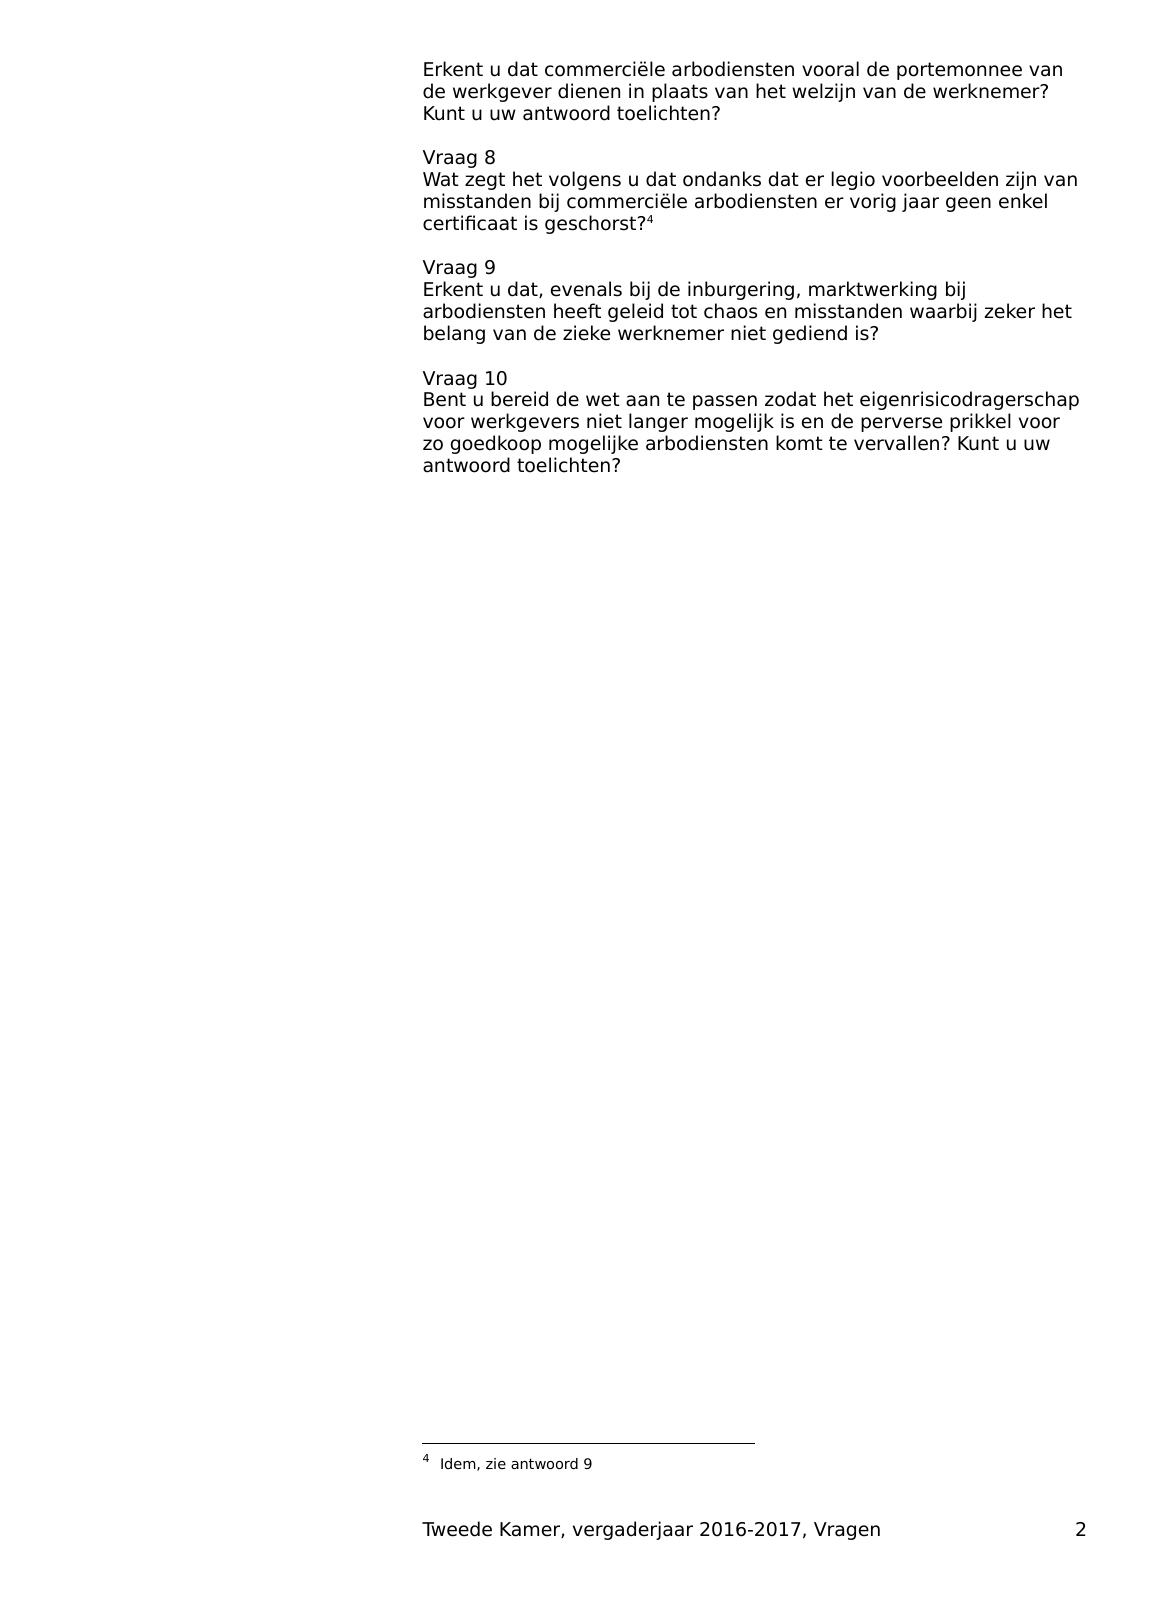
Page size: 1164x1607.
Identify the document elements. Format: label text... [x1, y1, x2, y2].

text Idem, zie antwoord 9 [422, 1452, 1087, 1474]
text Vraag 9 [422, 257, 1087, 279]
text Bent u bereid de wet aan te passen zodat het eigenrisicodragerschap voor werkgevers niet langer mogelijk is en de perverse prikkel voor zo goedkoop mogelijke arbodiensten komt te vervallen? Kunt u uw antwoord toelichten? [422, 389, 1087, 477]
text Erkent u dat commerciële arbodiensten vooral de portemonnee van de werkgever dienen in plaats van het welzijn van de werknemer? Kunt u uw antwoord toelichten? [422, 59, 1087, 125]
text Vraag 8 [422, 147, 1087, 169]
text Erkent u dat, evenals bij de inburgering, marktwerking bij arbodiensten heeft geleid tot chaos en misstanden waarbij zeker het belang van de zieke werknemer niet gediend is? [422, 279, 1087, 345]
text Wat zegt het volgens u dat ondanks dat er legio voorbeelden zijn van misstanden bij commerciële arbodiensten er vorig jaar geen enkel certificaat is geschorst? [422, 169, 1087, 235]
text Vraag 10 [422, 367, 1087, 389]
